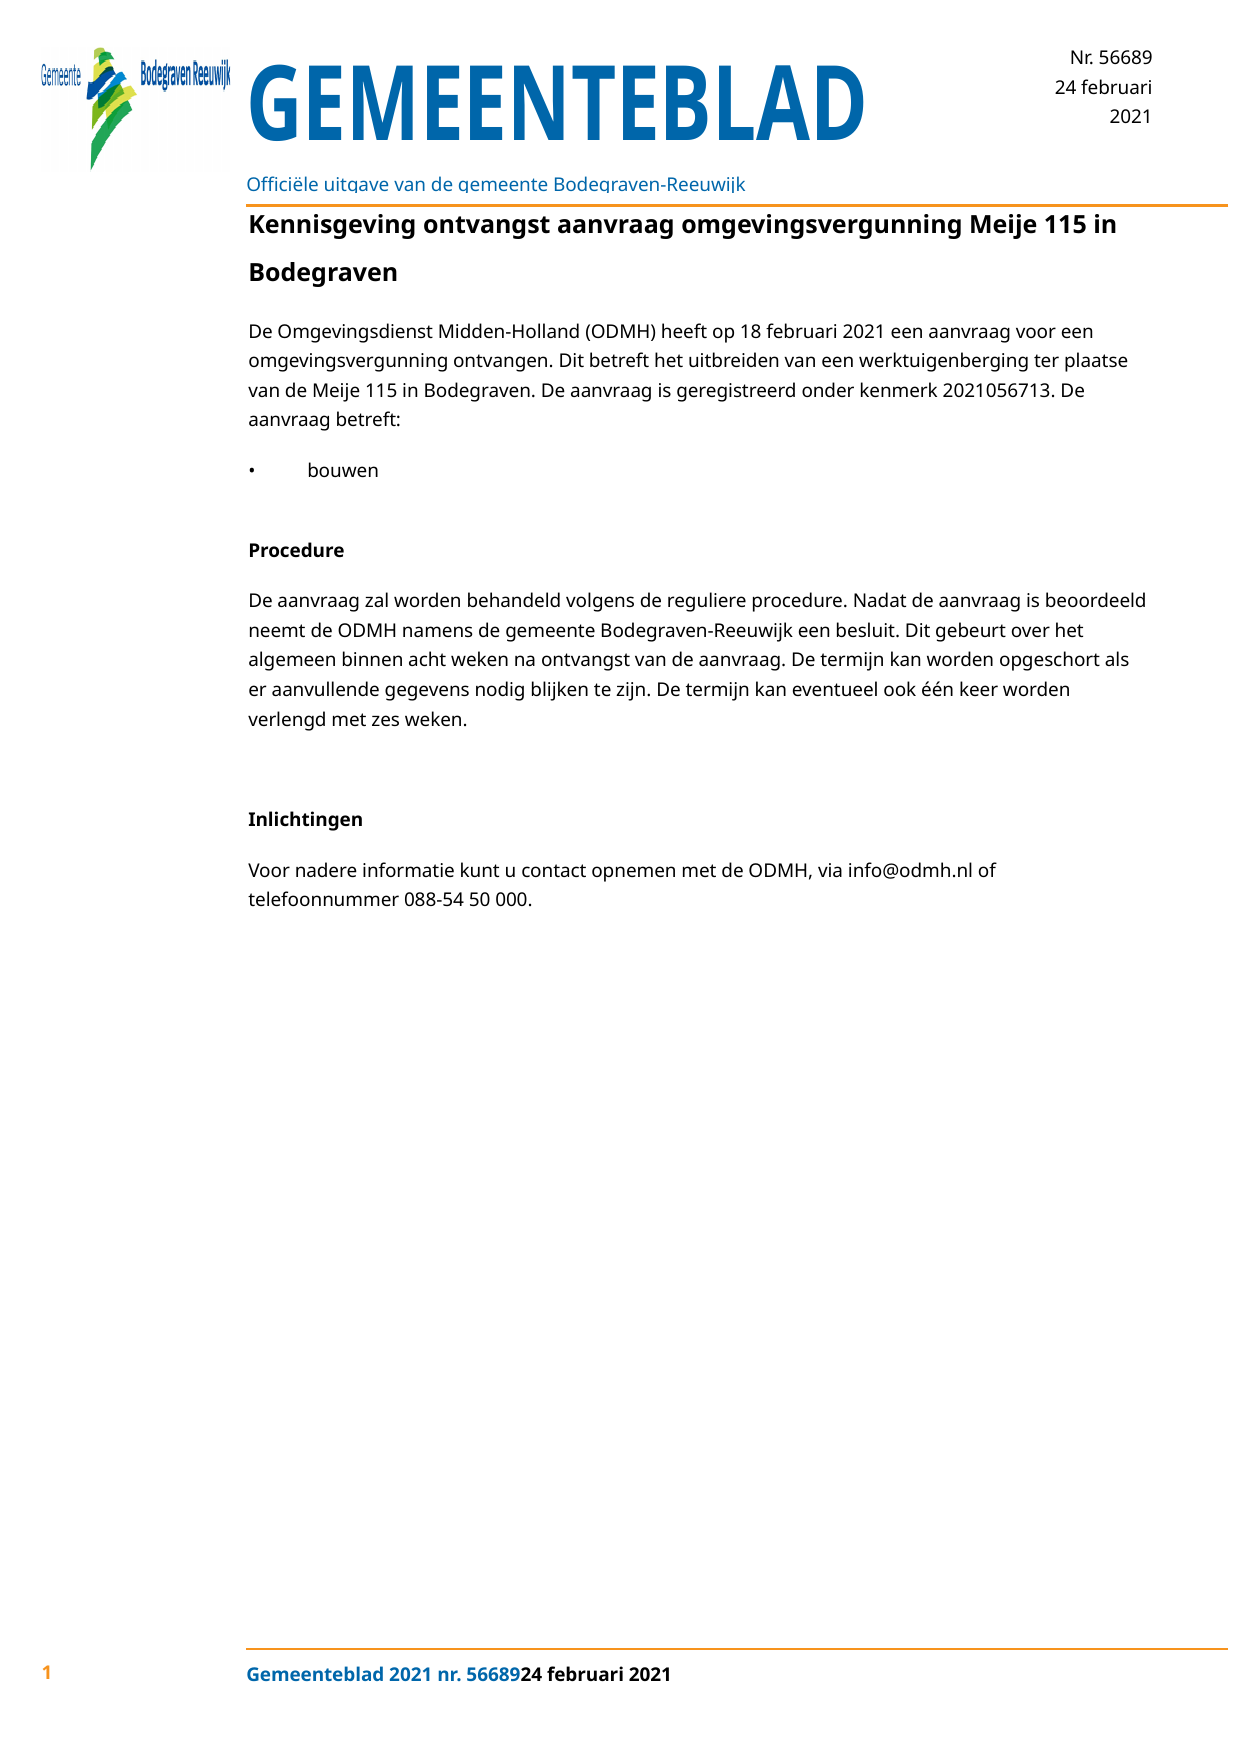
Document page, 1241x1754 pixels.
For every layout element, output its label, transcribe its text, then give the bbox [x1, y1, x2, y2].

text Procedure [248, 537, 1152, 563]
picture [41, 47, 231, 172]
text Voor nadere informatie kunt u contact opnemen met de ODMH, via info@odmh.nl of telefoonnummer 088-54 50 000. [248, 857, 1152, 912]
text Inlichtingen [248, 807, 1152, 832]
list bouwen [248, 457, 1152, 483]
text De Omgevingsdienst Midden-Holland (ODMH) heeft op 18 februari 2021 een aanvraag voor een omgevingsvergunning ontvangen. Dit betreft het uitbreiden van een werktuigenberging ter plaatse van de Meije 115 in Bodegraven. De aanvraag is geregistreerd onder kenmerk 2021056713. De aanvraag betreft: [248, 318, 1152, 432]
text De aanvraag zal worden behandeld volgens de reguliere procedure. Nadat de aanvraag is beoordeeld neemt de ODMH namens de gemeente Bodegraven-Reeuwijk een besluit. Dit gebeurt over het algemeen binnen acht weken na ontvangst van de aanvraag. De termijn kan worden opgeschort als er aanvullende gegevens nodig blijken te zijn. De termijn kan eventueel ook één keer worden verlengd met zes weken. [248, 587, 1152, 732]
text Kennisgeving ontvangst aanvraag omgevingsvergunning Meije 115 in Bodegraven [248, 207, 1152, 288]
